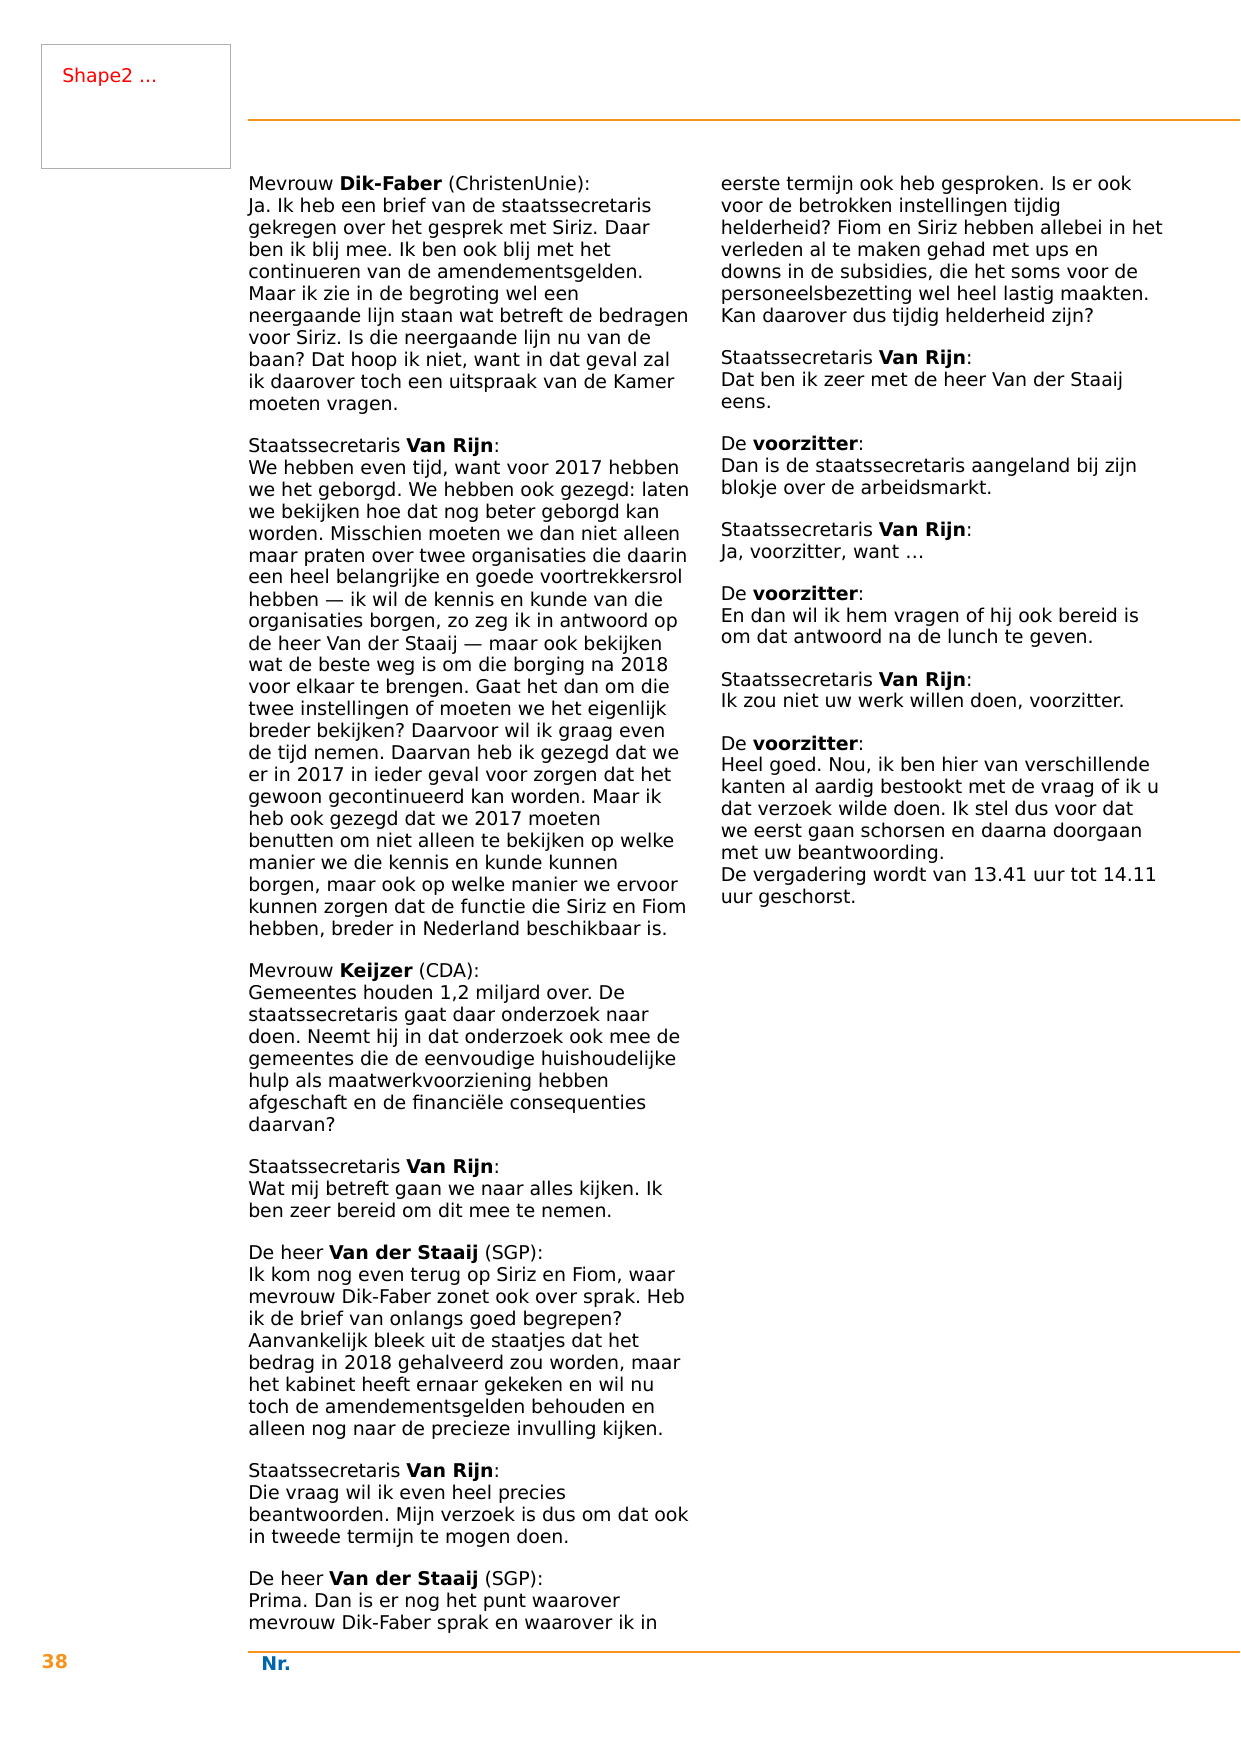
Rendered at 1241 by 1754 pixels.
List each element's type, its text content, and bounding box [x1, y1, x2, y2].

text Ik kom nog even terug op Siriz en Fiom, waar mevrouw Dik-Faber zonet ook over sprak. Heb ik de brief van onlangs goed begrepen? Aanvankelijk bleek uit de staatjes dat het bedrag in 2018 gehalveerd zou worden, maar het kabinet heeft ernaar gekeken en wil nu toch de amendementsgelden behouden en alleen nog naar de precieze invulling kijken. [248, 1264, 691, 1440]
text Staatssecretaris Van Rijn: [721, 668, 1163, 690]
text De voorzitter: [721, 732, 1163, 754]
text Mevrouw Dik-Faber (ChristenUnie): [248, 173, 691, 195]
text De heer Van der Staaij (SGP): [248, 1568, 691, 1589]
text Ik zou niet uw werk willen doen, voorzitter. [721, 690, 1163, 712]
text Prima. Dan is er nog het punt waarover mevrouw Dik-Faber sprak en waarover ik in [248, 1589, 691, 1633]
text Staatssecretaris Van Rijn: [721, 518, 1163, 541]
text eerste termijn ook heb gesproken. Is er ook voor de betrokken instellingen tijdig helderheid? Fiom en Siriz hebben allebei in het verleden al te maken gehad met ups en downs in de subsidies, die het soms voor de personeelsbezetting wel heel lastig maakten. Kan daarover dus tijdig helderheid zijn? [721, 173, 1163, 327]
text De voorzitter: [721, 433, 1163, 454]
text Gemeentes houden 1,2 miljard over. De staatssecretaris gaat daar onderzoek naar doen. Neemt hij in dat onderzoek ook mee de gemeentes die de eenvoudige huishoudelijke hulp als maatwerkvoorziening hebben afgeschaft en de financiële consequenties daarvan? [248, 982, 691, 1136]
text Wat mij betreft gaan we naar alles kijken. Ik ben zeer bereid om dit mee te nemen. [248, 1178, 691, 1222]
text De vergadering wordt van 13.41 uur tot 14.11 uur geschorst. [721, 864, 1163, 908]
text Ja, voorzitter, want … [721, 541, 1163, 562]
text De voorzitter: [721, 582, 1163, 604]
text Heel goed. Nou, ik ben hier van verschillende kanten al aardig bestookt met de vraag of ik u dat verzoek wilde doen. Ik stel dus voor dat we eerst gaan schorsen en daarna doorgaan met uw beantwoording. [721, 754, 1163, 864]
text Staatssecretaris Van Rijn: [721, 347, 1163, 369]
text Mevrouw Keijzer (CDA): [248, 960, 691, 982]
text We hebben even tijd, want voor 2017 hebben we het geborgd. We hebben ook gezegd: laten we bekijken hoe dat nog beter geborgd kan worden. Misschien moeten we dan niet alleen maar praten over twee organisaties die daarin een heel belangrijke en goede voortrekkersrol hebben — ik wil de kennis en kunde van die organisaties borgen, zo zeg ik in antwoord op de heer Van der Staaij — maar ook bekijken wat de beste weg is om die borging na 2018 voor elkaar te brengen. Gaat het dan om die twee instellingen of moeten we het eigenlijk breder bekijken? Daarvoor wil ik graag even de tijd nemen. Daarvan heb ik gezegd dat we er in 2017 in ieder geval voor zorgen dat het gewoon gecontinueerd kan worden. Maar ik heb ook gezegd dat we 2017 moeten benutten om niet alleen te bekijken op welke manier we die kennis en kunde kunnen borgen, maar ook op welke manier we ervoor kunnen zorgen dat de functie die Siriz en Fiom hebben, breder in Nederland beschikbaar is. [248, 457, 691, 940]
text Staatssecretaris Van Rijn: [248, 434, 691, 457]
text Die vraag wil ik even heel precies beantwoorden. Mijn verzoek is dus om dat ook in tweede termijn te mogen doen. [248, 1482, 691, 1548]
text Ja. Ik heb een brief van de staatssecretaris gekregen over het gesprek met Siriz. Daar ben ik blij mee. Ik ben ook blij met het continueren van de amendementsgelden. Maar ik zie in de begroting wel een neergaande lijn staan wat betreft de bedragen voor Siriz. Is die neergaande lijn nu van de baan? Dat hoop ik niet, want in dat geval zal ik daarover toch een uitspraak van de Kamer moeten vragen. [248, 195, 691, 414]
text De heer Van der Staaij (SGP): [248, 1242, 691, 1264]
text Dan is de staatssecretaris aangeland bij zijn blokje over de arbeidsmarkt. [721, 454, 1163, 498]
text Dat ben ik zeer met de heer Van der Staaij eens. [721, 369, 1163, 413]
text Staatssecretaris Van Rijn: [248, 1156, 691, 1178]
text En dan wil ik hem vragen of hij ook bereid is om dat antwoord na de lunch te geven. [721, 604, 1163, 648]
text Staatssecretaris Van Rijn: [248, 1460, 691, 1482]
